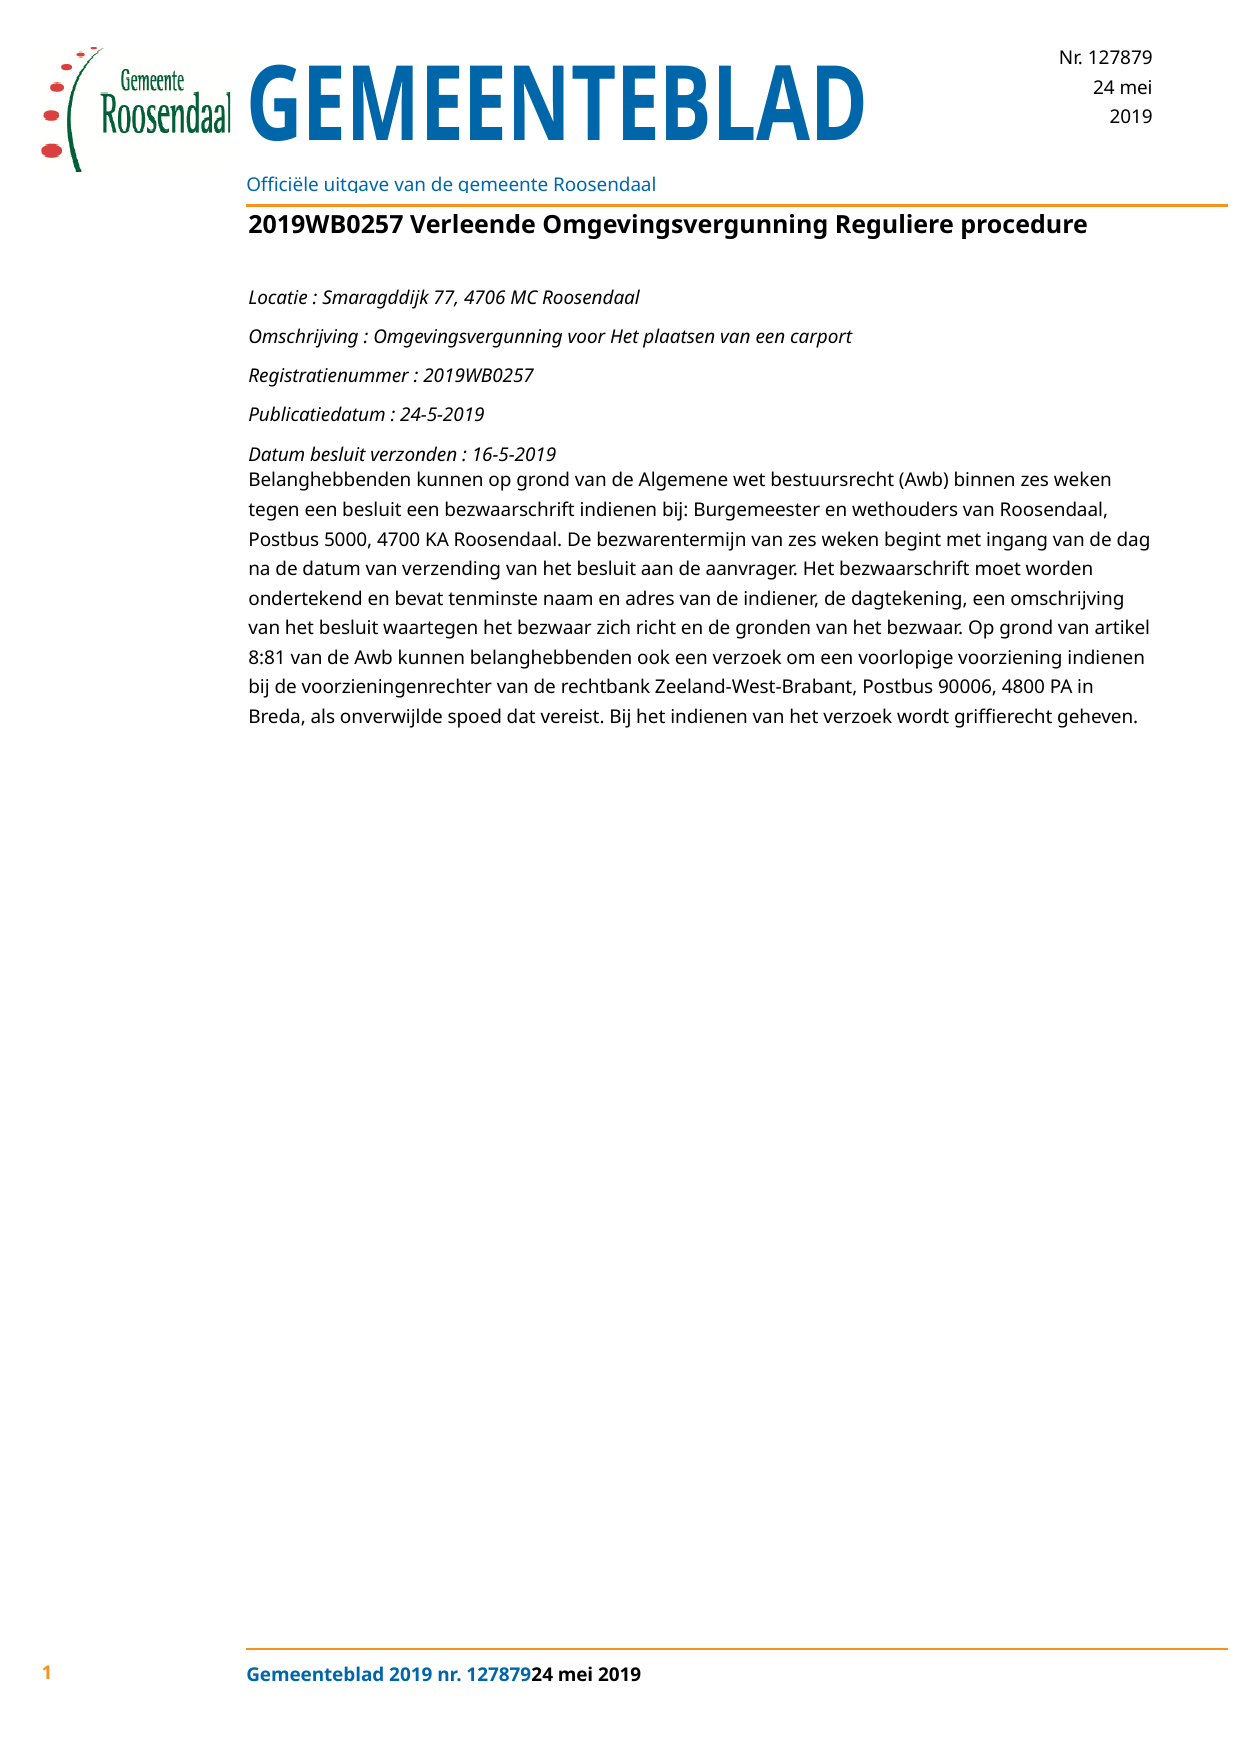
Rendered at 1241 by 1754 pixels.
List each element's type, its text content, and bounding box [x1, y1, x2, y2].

text 2019WB0257 Verleende Omgevingsvergunning Reguliere procedure [248, 207, 1152, 241]
text Registratienummer : 2019WB0257 [248, 362, 1152, 388]
text Belanghebbenden kunnen op grond van de Algemene wet bestuursrecht (Awb) binnen zes weken tegen een besluit een bezwaarschrift indienen bij: Burgemeester en wethouders van Roosendaal, Postbus 5000, 4700 KA Roosendaal. De bezwarentermijn van zes weken begint met ingang van de dag na de datum van verzending van het besluit aan de aanvrager. Het bezwaarschrift moet worden ondertekend en bevat tenminste naam en adres van de indiener, de dagtekening, een omschrijving van het besluit waartegen het bezwaar zich richt en de gronden van het bezwaar. Op grond van artikel 8:81 van de Awb kunnen belanghebbenden ook een verzoek om een voorlopige voorziening indienen bij de voorzieningenrechter van de rechtbank Zeeland-West-Brabant, Postbus 90006, 4800 PA in Breda, als onverwijlde spoed dat vereist. Bij het indienen van het verzoek wordt griffierecht geheven. [248, 467, 1152, 729]
text Datum besluit verzonden : 16-5-2019 [248, 441, 1152, 467]
text Locatie : Smaragddijk 77, 4706 MC Roosendaal [248, 284, 1152, 309]
text Omschrijving : Omgevingsvergunning voor Het plaatsen van een carport [248, 323, 1152, 349]
picture [41, 47, 231, 172]
text Publicatiedatum : 24-5-2019 [248, 402, 1152, 427]
